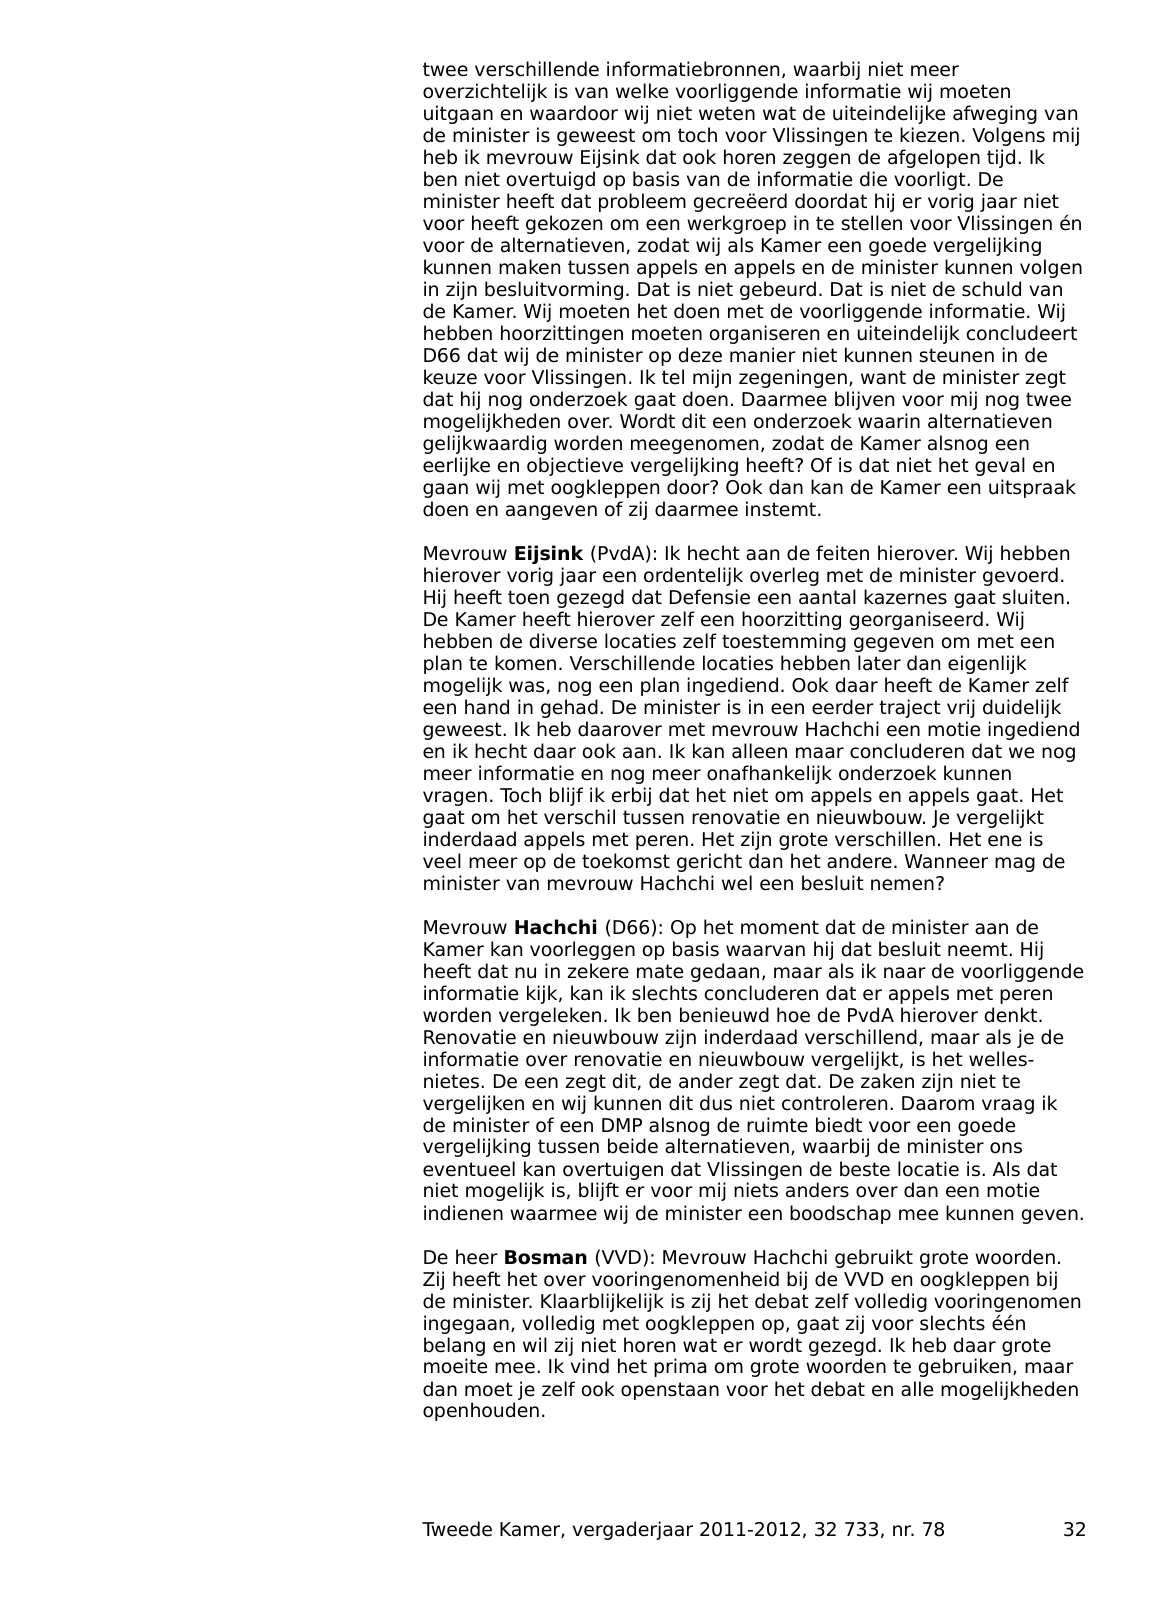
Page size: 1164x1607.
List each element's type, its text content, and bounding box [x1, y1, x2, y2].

text Mevrouw Eijsink (PvdA): Ik hecht aan de feiten hierover. Wij hebben hierover vorig jaar een ordentelijk overleg met de minister gevoerd. Hij heeft toen gezegd dat Defensie een aantal kazernes gaat sluiten. De Kamer heeft hierover zelf een hoorzitting georganiseerd. Wij hebben de diverse locaties zelf toestemming gegeven om met een plan te komen. Verschillende locaties hebben later dan eigenlijk mogelijk was, nog een plan ingediend. Ook daar heeft de Kamer zelf een hand in gehad. De minister is in een eerder traject vrij duidelijk geweest. Ik heb daarover met mevrouw Hachchi een motie ingediend en ik hecht daar ook aan. Ik kan alleen maar concluderen dat we nog meer informatie en nog meer onafhankelijk onderzoek kunnen vragen. Toch blijf ik erbij dat het niet om appels en appels gaat. Het gaat om het verschil tussen renovatie en nieuwbouw. Je vergelijkt inderdaad appels met peren. Het zijn grote verschillen. Het ene is veel meer op de toekomst gericht dan het andere. Wanneer mag de minister van mevrouw Hachchi wel een besluit nemen? [422, 543, 1087, 894]
text De heer Bosman (VVD): Mevrouw Hachchi gebruikt grote woorden. Zij heeft het over vooringenomenheid bij de VVD en oogkleppen bij de minister. Klaarblijkelijk is zij het debat zelf volledig vooringenomen ingegaan, volledig met oogkleppen op, gaat zij voor slechts één belang en wil zij niet horen wat er wordt gezegd. Ik heb daar grote moeite mee. Ik vind het prima om grote woorden te gebruiken, maar dan moet je zelf ook openstaan voor het debat en alle mogelijkheden openhouden. [422, 1247, 1087, 1422]
text twee verschillende informatiebronnen, waarbij niet meer overzichtelijk is van welke voorliggende informatie wij moeten uitgaan en waardoor wij niet weten wat de uiteindelijke afweging van de minister is geweest om toch voor Vlissingen te kiezen. Volgens mij heb ik mevrouw Eijsink dat ook horen zeggen de afgelopen tijd. Ik ben niet overtuigd op basis van de informatie die voorligt. De minister heeft dat probleem gecreëerd doordat hij er vorig jaar niet voor heeft gekozen om een werkgroep in te stellen voor Vlissingen én voor de alternatieven, zodat wij als Kamer een goede vergelijking kunnen maken tussen appels en appels en de minister kunnen volgen in zijn besluitvorming. Dat is niet gebeurd. Dat is niet de schuld van de Kamer. Wij moeten het doen met de voorliggende informatie. Wij hebben hoorzittingen moeten organiseren en uiteindelijk concludeert D66 dat wij de minister op deze manier niet kunnen steunen in de keuze voor Vlissingen. Ik tel mijn zegeningen, want de minister zegt dat hij nog onderzoek gaat doen. Daarmee blijven voor mij nog twee mogelijkheden over. Wordt dit een onderzoek waarin alternatieven gelijkwaardig worden meegenomen, zodat de Kamer alsnog een eerlijke en objectieve vergelijking heeft? Of is dat niet het geval en gaan wij met oogkleppen door? Ook dan kan de Kamer een uitspraak doen en aangeven of zij daarmee instemt. [422, 59, 1087, 521]
text Mevrouw Hachchi (D66): Op het moment dat de minister aan de Kamer kan voorleggen op basis waarvan hij dat besluit neemt. Hij heeft dat nu in zekere mate gedaan, maar als ik naar de voorliggende informatie kijk, kan ik slechts concluderen dat er appels met peren worden vergeleken. Ik ben benieuwd hoe de PvdA hierover denkt. Renovatie en nieuwbouw zijn inderdaad verschillend, maar als je de informatie over renovatie en nieuwbouw vergelijkt, is het welles-nietes. De een zegt dit, de ander zegt dat. De zaken zijn niet te vergelijken en wij kunnen dit dus niet controleren. Daarom vraag ik de minister of een DMP alsnog de ruimte biedt voor een goede vergelijking tussen beide alternatieven, waarbij de minister ons eventueel kan overtuigen dat Vlissingen de beste locatie is. Als dat niet mogelijk is, blijft er voor mij niets anders over dan een motie indienen waarmee wij de minister een boodschap mee kunnen geven. [422, 917, 1087, 1224]
